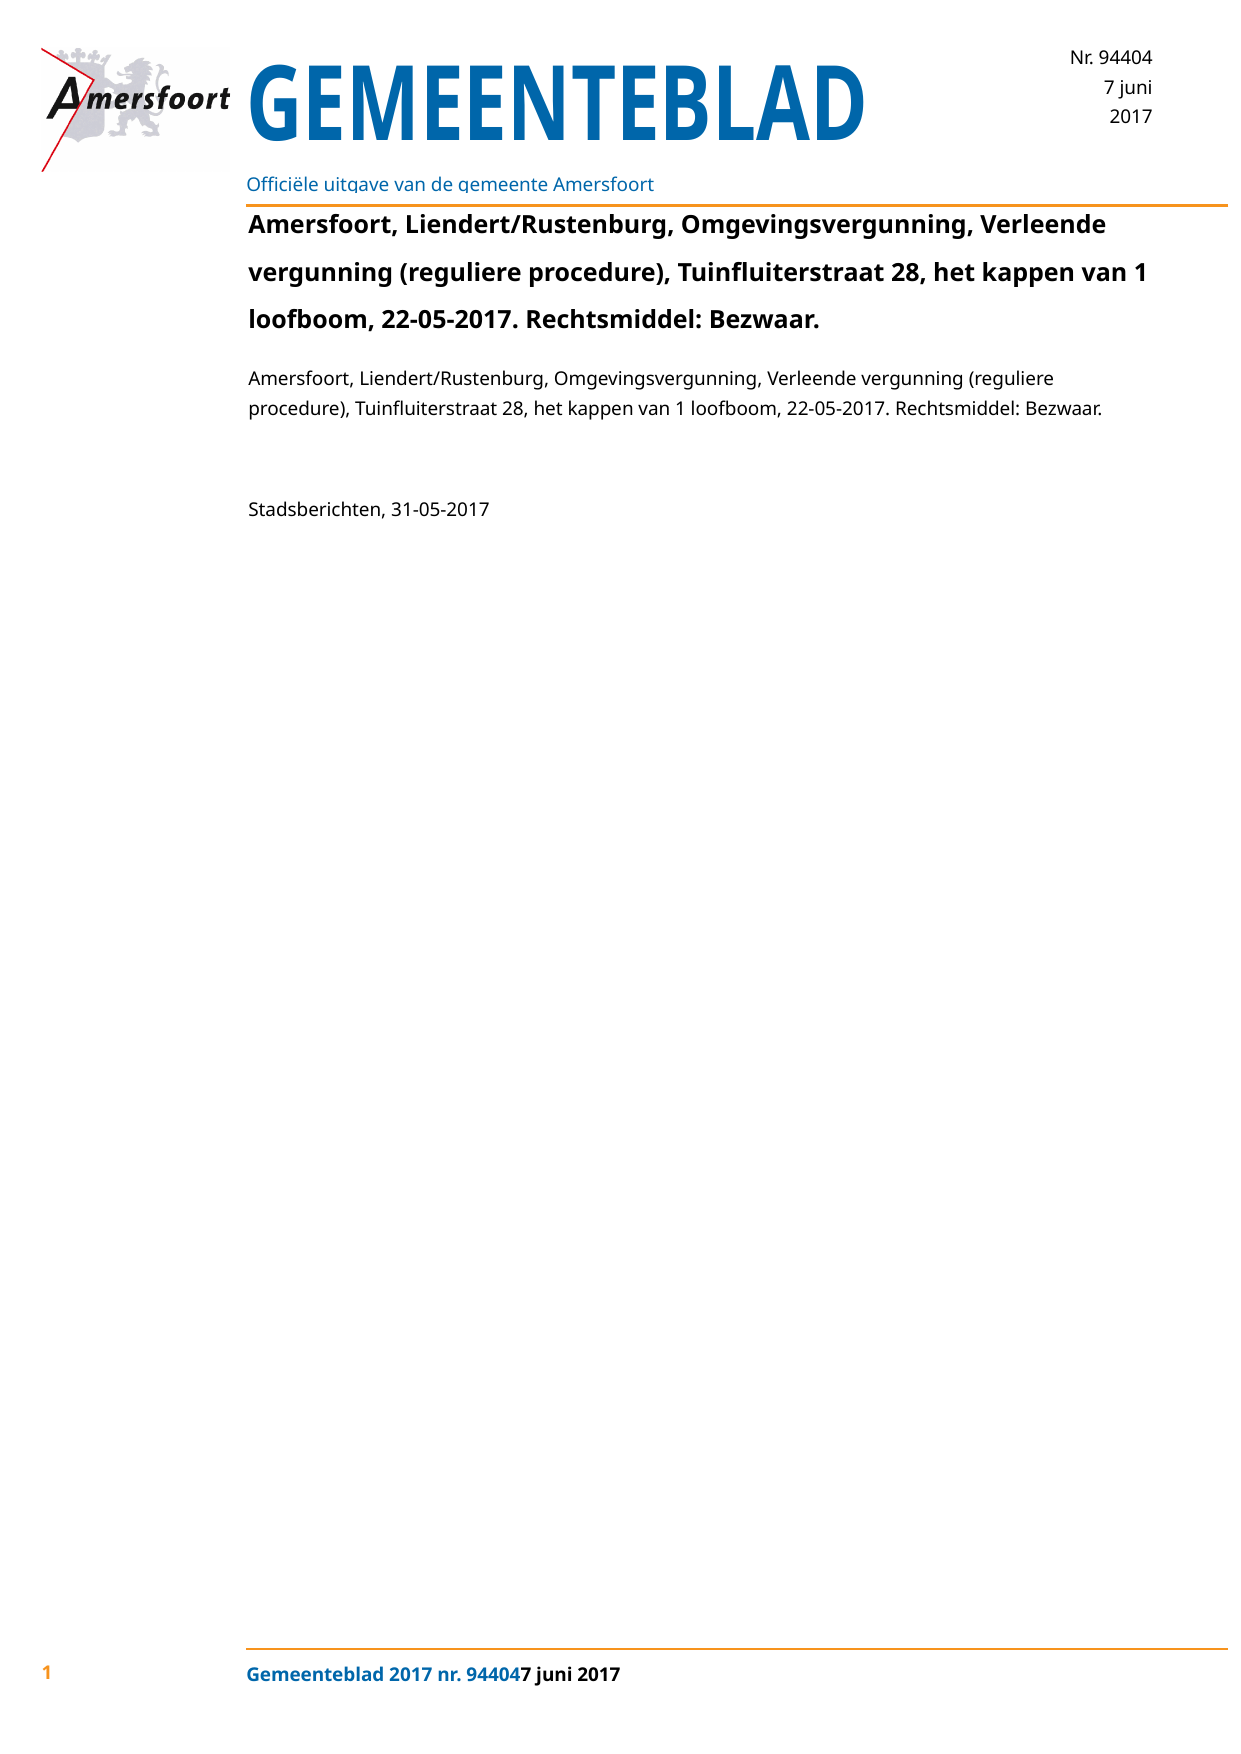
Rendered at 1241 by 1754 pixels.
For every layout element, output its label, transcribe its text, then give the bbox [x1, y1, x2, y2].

text Amersfoort, Liendert/Rustenburg, Omgevingsvergunning, Verleende vergunning (reguliere procedure), Tuinfluiterstraat 28, het kappen van 1 loofboom, 22-05-2017. Rechtsmiddel: Bezwaar. [248, 366, 1152, 421]
picture [41, 47, 231, 172]
text Amersfoort, Liendert/Rustenburg, Omgevingsvergunning, Verleende vergunning (reguliere procedure), Tuinfluiterstraat 28, het kappen van 1 loofboom, 22-05-2017. Rechtsmiddel: Bezwaar. [248, 207, 1152, 336]
text Stadsberichten, 31-05-2017 [248, 496, 1152, 522]
